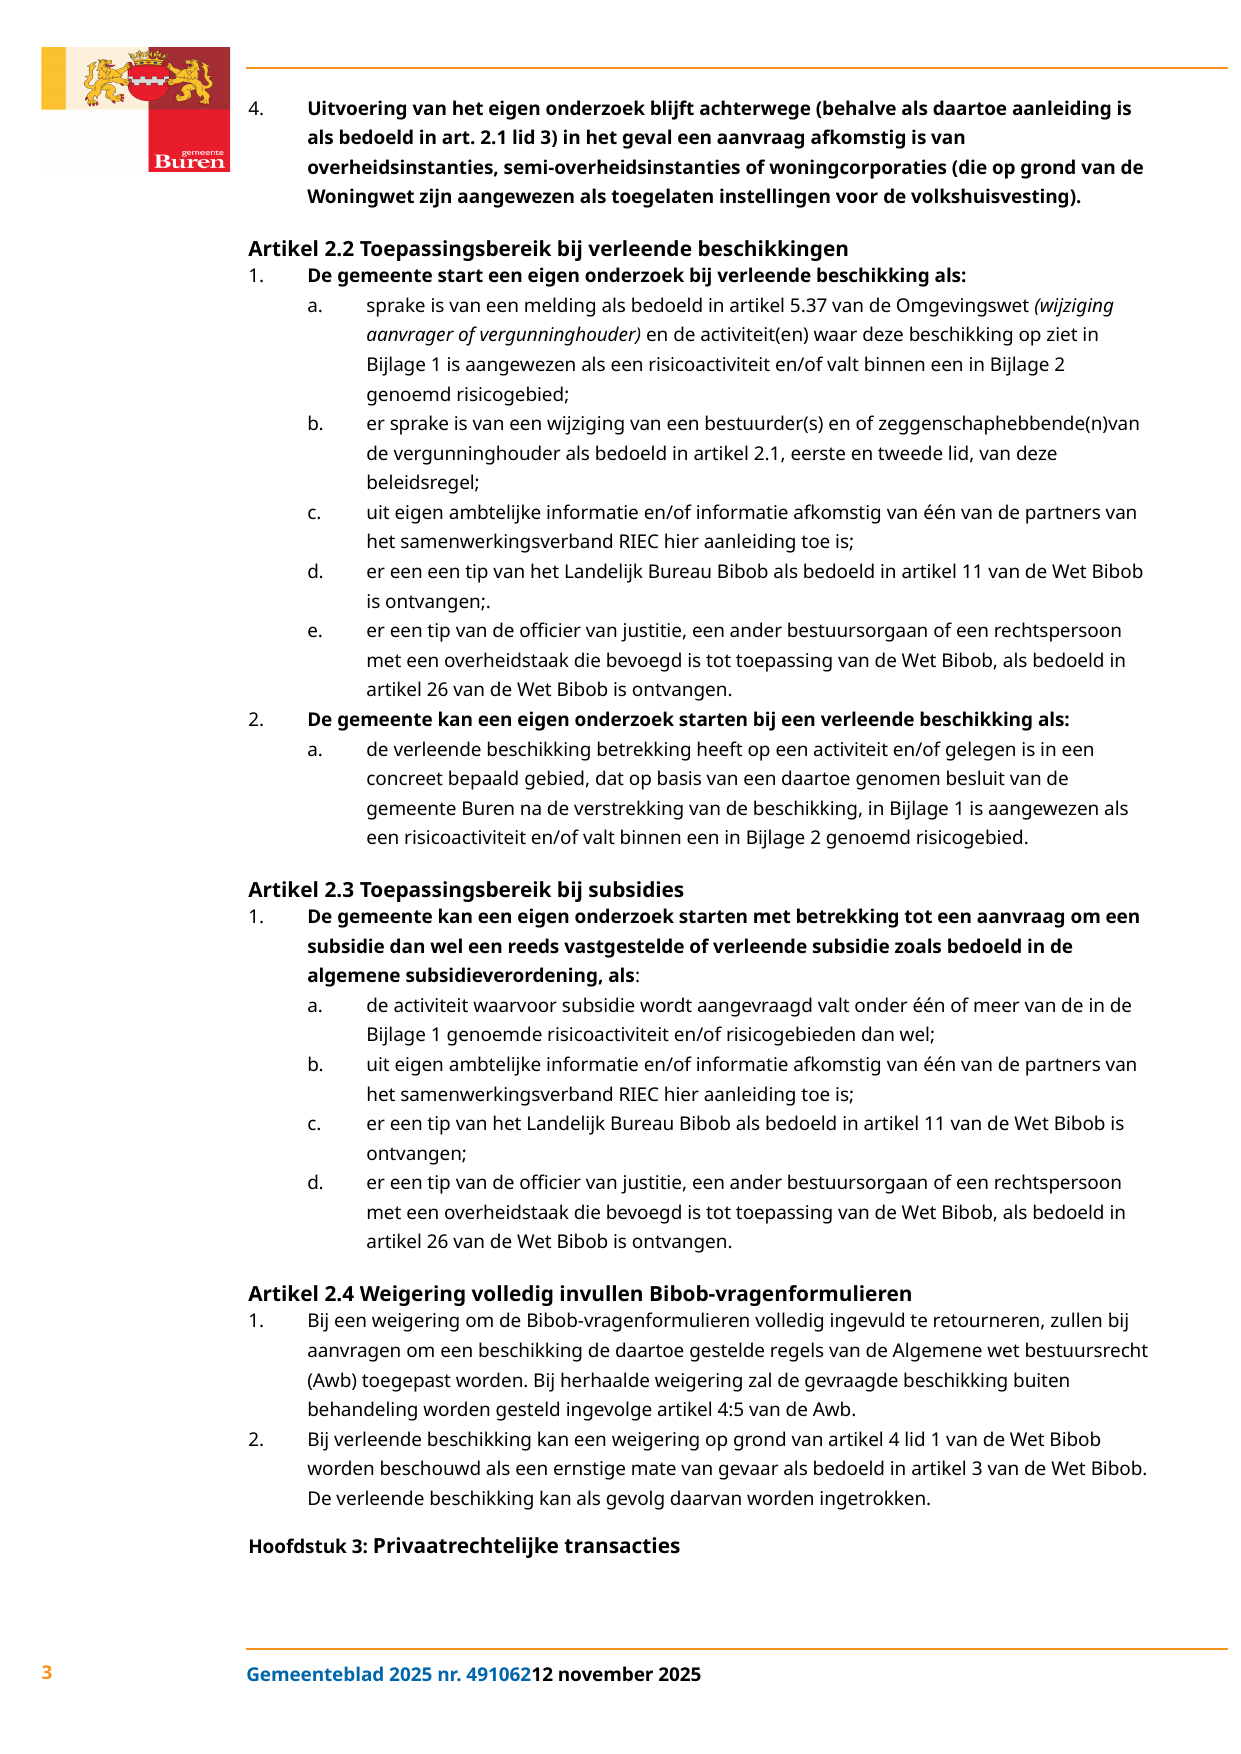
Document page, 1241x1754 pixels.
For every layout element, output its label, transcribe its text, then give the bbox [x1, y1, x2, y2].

list Bij een weigering om de Bibob-vragenformulieren volledig ingevuld te retourneren, zullen bij aanvragen om een beschikking de daartoe gestelde regels van de Algemene wet bestuursrecht (Awb) toegepast worden. Bij herhaalde weigering zal de gevraagde beschikking buiten behandeling worden gesteld ingevolge artikel 4:5 van de Awb. [248, 1308, 1152, 1422]
list de activiteit waarvoor subsidie wordt aangevraagd valt onder één of meer van de in de Bijlage 1 genoemde risicoactiviteit en/of risicogebieden dan wel; [307, 992, 1152, 1047]
list De gemeente kan een eigen onderzoek starten met betrekking tot een aanvraag om een subsidie dan wel een reeds vastgestelde of verleende subsidie zoals bedoeld in de algemene subsidieverordening, als: [248, 903, 1152, 988]
list er een een tip van het Landelijk Bureau Bibob als bedoeld in artikel 11 van de Wet Bibob is ontvangen;. [307, 558, 1152, 613]
list Bij verleende beschikking kan een weigering op grond van artikel 4 lid 1 van de Wet Bibob worden beschouwd als een ernstige mate van gevaar als bedoeld in artikel 3 van de Wet Bibob. De verleende beschikking kan als gevolg daarvan worden ingetrokken. [248, 1426, 1152, 1511]
text Hoofdstuk 3: Privaatrechtelijke transacties [248, 1531, 1152, 1559]
list uit eigen ambtelijke informatie en/of informatie afkomstig van één van de partners van het samenwerkingsverband RIEC hier aanleiding toe is; [307, 499, 1152, 554]
list er een tip van de officier van justitie, een ander bestuursorgaan of een rechtspersoon met een overheidstaak die bevoegd is tot toepassing van de Wet Bibob, als bedoeld in artikel 26 van de Wet Bibob is ontvangen. [307, 1169, 1152, 1254]
picture [41, 47, 231, 172]
list sprake is van een melding als bedoeld in artikel 5.37 van de Omgevingswet (wijziging aanvrager of vergunninghouder) en de activiteit(en) waar deze beschikking op ziet in Bijlage 1 is aangewezen als een risicoactiviteit en/of valt binnen een in Bijlage 2 genoemd risicogebied; [307, 292, 1152, 406]
list Uitvoering van het eigen onderzoek blijft achterwege (behalve als daartoe aanleiding is als bedoeld in art. 2.1 lid 3) in het geval een aanvraag afkomstig is van overheidsinstanties, semi-overheidsinstanties of woningcorporaties (die op grond van de Woningwet zijn aangewezen als toegelaten instellingen voor de volkshuisvesting). [248, 95, 1152, 209]
list er een tip van de officier van justitie, een ander bestuursorgaan of een rechtspersoon met een overheidstaak die bevoegd is tot toepassing van de Wet Bibob, als bedoeld in artikel 26 van de Wet Bibob is ontvangen. [307, 617, 1152, 702]
text Artikel 2.3 Toepassingsbereik bij subsidies [248, 875, 1152, 903]
text Artikel 2.2 Toepassingsbereik bij verleende beschikkingen [248, 234, 1152, 262]
list de verleende beschikking betrekking heeft op een activiteit en/of gelegen is in een concreet bepaald gebied, dat op basis van een daartoe genomen besluit van de gemeente Buren na de verstrekking van de beschikking, in Bijlage 1 is aangewezen als een risicoactiviteit en/of valt binnen een in Bijlage 2 genoemd risicogebied. [307, 736, 1152, 850]
list uit eigen ambtelijke informatie en/of informatie afkomstig van één van de partners van het samenwerkingsverband RIEC hier aanleiding toe is; [307, 1051, 1152, 1107]
list De gemeente kan een eigen onderzoek starten bij een verleende beschikking als: [248, 706, 1152, 732]
list er sprake is van een wijziging van een bestuurder(s) en of zeggenschaphebbende(n)van de vergunninghouder als bedoeld in artikel 2.1, eerste en tweede lid, van deze beleidsregel; [307, 410, 1152, 495]
list er een tip van het Landelijk Bureau Bibob als bedoeld in artikel 11 van de Wet Bibob is ontvangen; [307, 1110, 1152, 1166]
text Artikel 2.4 Weigering volledig invullen Bibob-vragenformulieren [248, 1279, 1152, 1308]
list De gemeente start een eigen onderzoek bij verleende beschikking als: [248, 262, 1152, 288]
